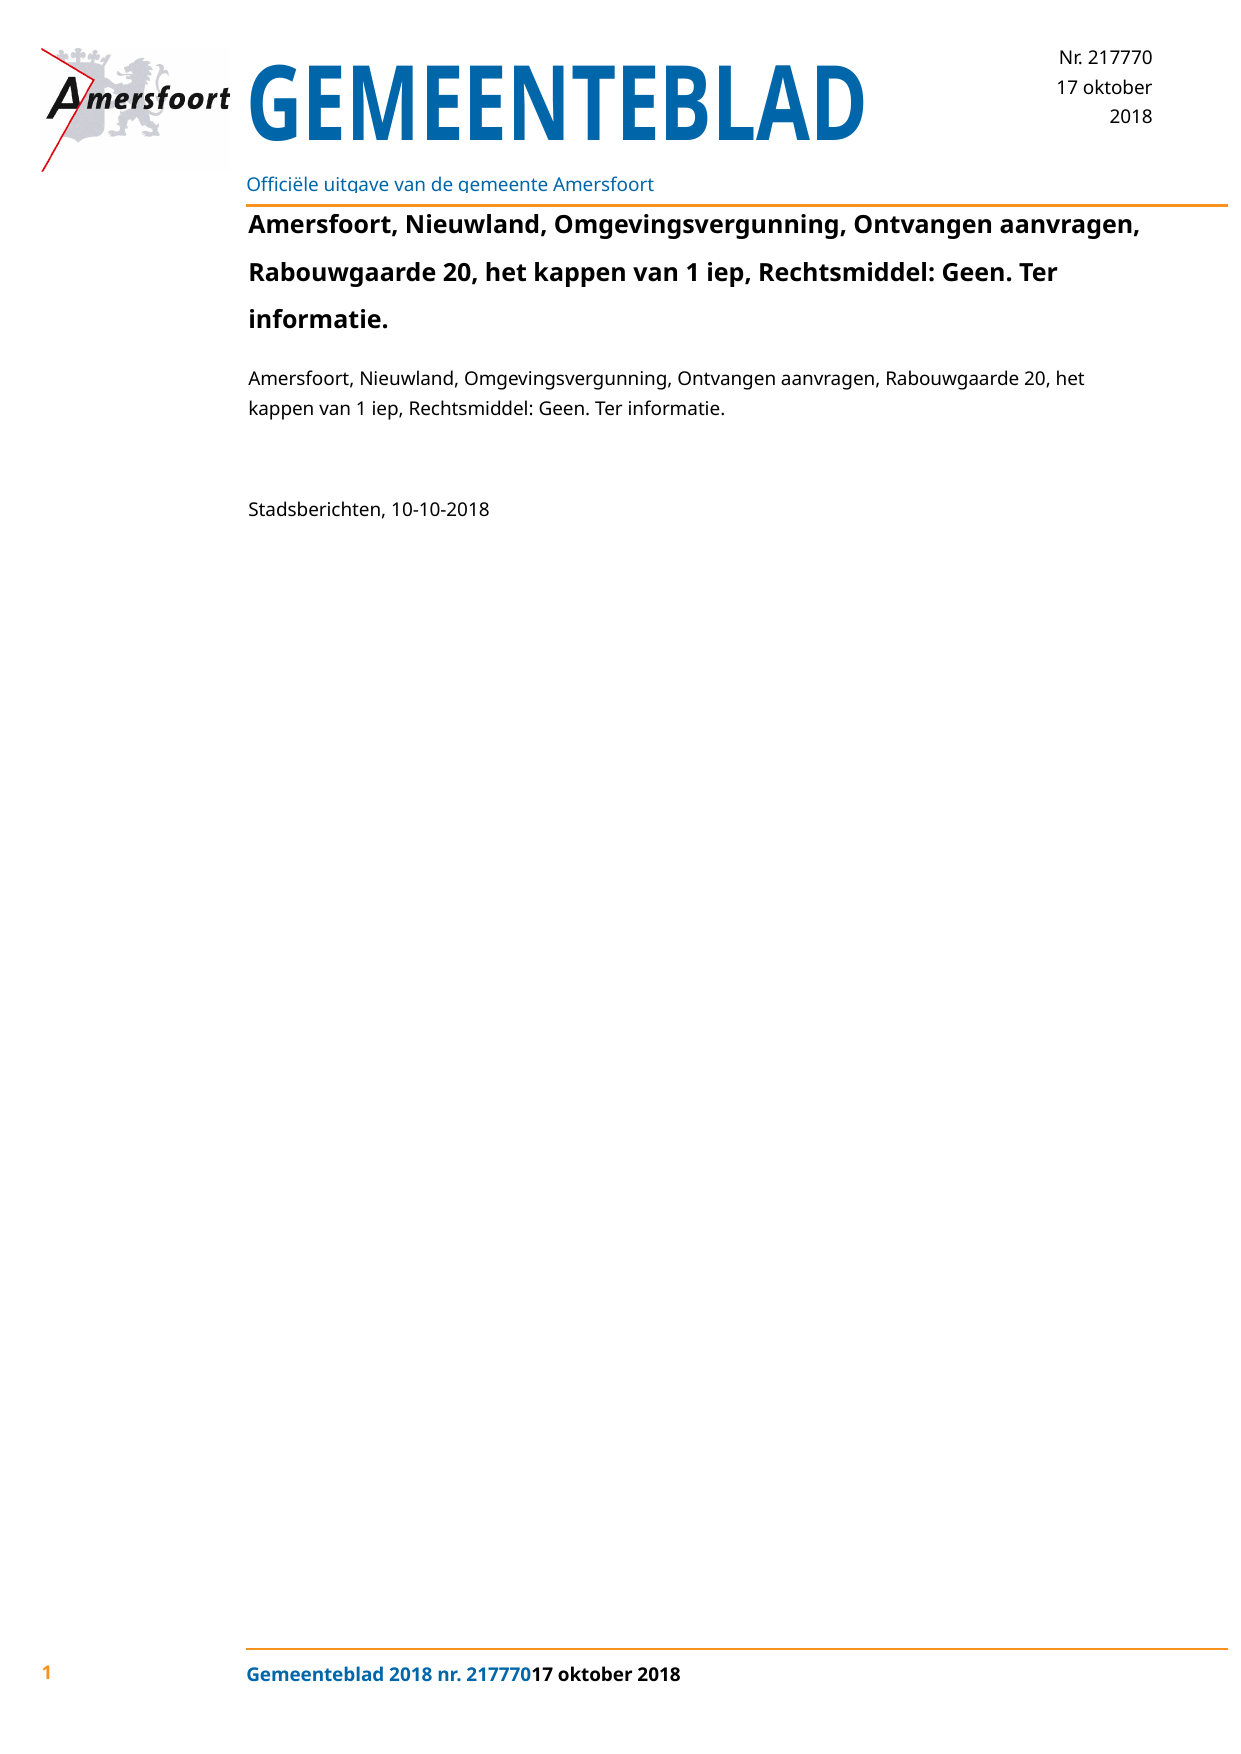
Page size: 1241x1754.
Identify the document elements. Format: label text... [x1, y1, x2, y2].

text Amersfoort, Nieuwland, Omgevingsvergunning, Ontvangen aanvragen, Rabouwgaarde 20, het kappen van 1 iep, Rechtsmiddel: Geen. Ter informatie. [248, 207, 1152, 336]
picture [41, 47, 231, 172]
text Amersfoort, Nieuwland, Omgevingsvergunning, Ontvangen aanvragen, Rabouwgaarde 20, het kappen van 1 iep, Rechtsmiddel: Geen. Ter informatie. [248, 366, 1152, 421]
text Stadsberichten, 10-10-2018 [248, 496, 1152, 522]
